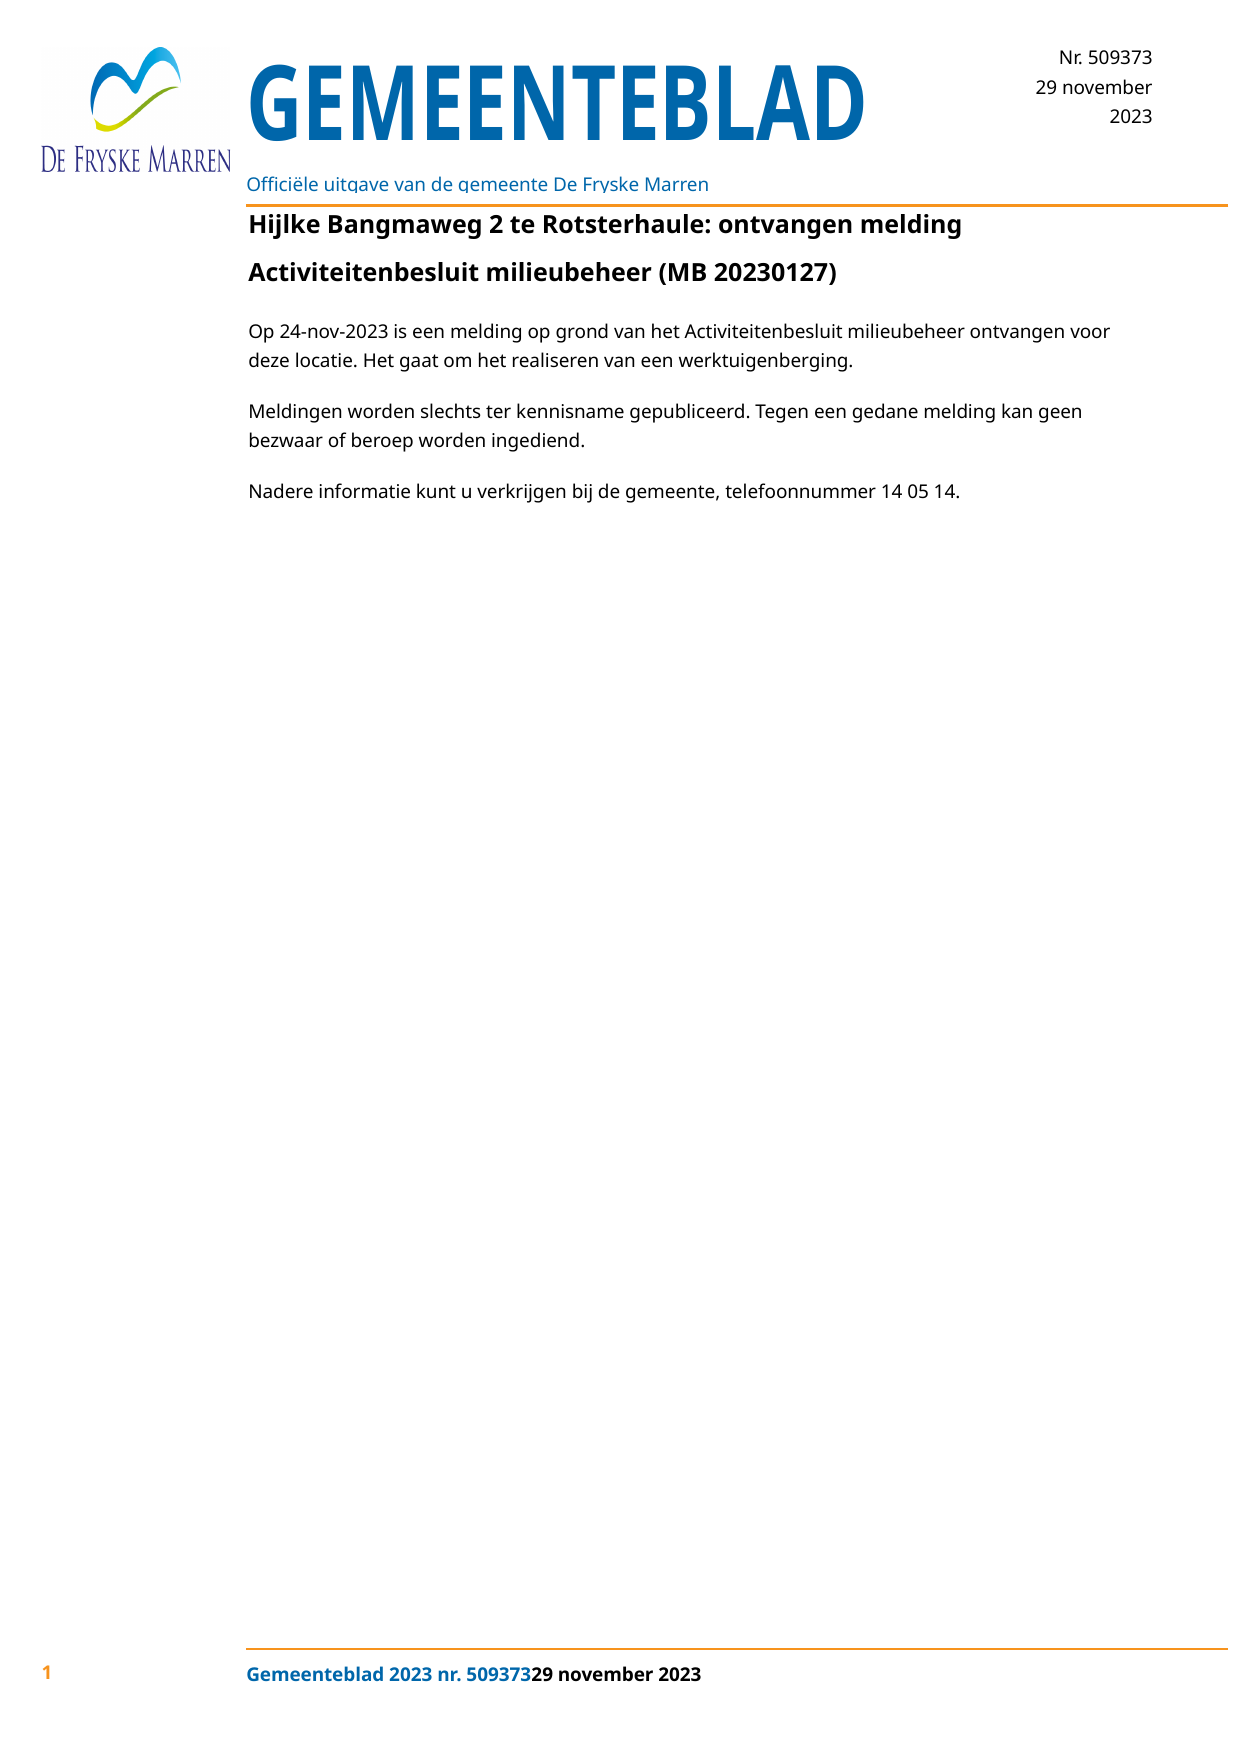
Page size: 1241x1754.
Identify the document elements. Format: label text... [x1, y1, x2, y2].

text Hijlke Bangmaweg 2 te Rotsterhaule: ontvangen melding Activiteitenbesluit milieubeheer (MB 20230127) [248, 207, 1152, 288]
picture [41, 47, 231, 172]
text Nadere informatie kunt u verkrijgen bij de gemeente, telefoonnummer 14 05 14. [248, 478, 1152, 504]
text Meldingen worden slechts ter kennisname gepubliceerd. Tegen een gedane melding kan geen bezwaar of beroep worden ingediend. [248, 398, 1152, 453]
text Op 24-nov-2023 is een melding op grond van het Activiteitenbesluit milieubeheer ontvangen voor deze locatie. Het gaat om het realiseren van een werktuigenberging. [248, 318, 1152, 373]
